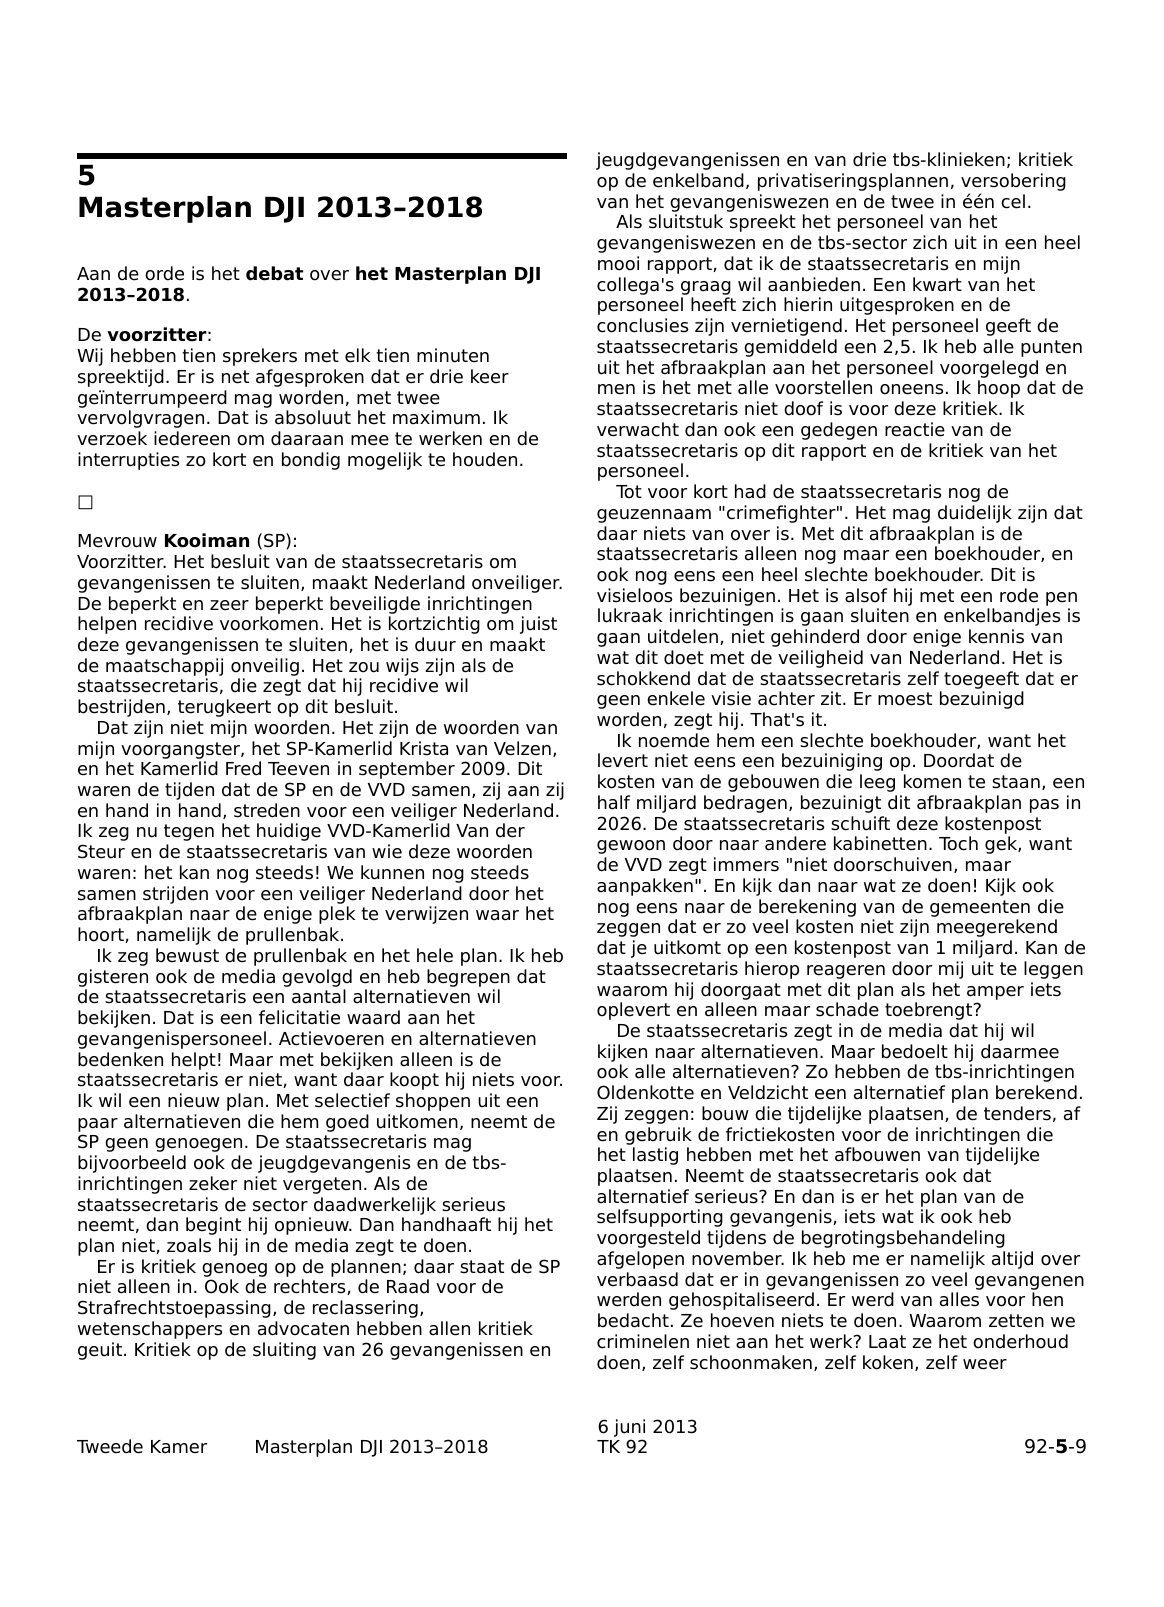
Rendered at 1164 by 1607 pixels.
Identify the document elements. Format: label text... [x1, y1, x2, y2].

text Tot voor kort had de staatssecretaris nog de geuzennaam "crimefighter". Het mag duidelijk zijn dat daar niets van over is. Met dit afbraakplan is de staatssecretaris alleen nog maar een boekhouder, en ook nog eens een heel slechte boekhouder. Dit is visieloos bezuinigen. Het is alsof hij met een rode pen lukraak inrichtingen is gaan sluiten en enkelbandjes is gaan uitdelen, niet gehinderd door enige kennis van wat dit doet met de veiligheid van Nederland. Het is schokkend dat de staatssecretaris zelf toegeeft dat er geen enkele visie achter zit. Er moest bezuinigd worden, zegt hij. That's it. [596, 482, 1087, 731]
title 5 Masterplan DJI 2013–2018 [77, 159, 567, 224]
text Aan de orde is het debat over het Masterplan DJI 2013–2018. [77, 264, 567, 305]
text De voorzitter: [77, 325, 567, 346]
text Mevrouw Kooiman (SP): [77, 531, 567, 552]
text jeugdgevangenissen en van drie tbs-klinieken; kritiek op de enkelband, privatiseringsplannen, versobering van het gevangeniswezen en de twee in één cel. [596, 150, 1087, 212]
text Dat zijn niet mijn woorden. Het zijn de woorden van mijn voorgangster, het SP-Kamerlid Krista van Velzen, en het Kamerlid Fred Teeven in september 2009. Dit waren de tijden dat de SP en de VVD samen, zij aan zij en hand in hand, streden voor een veiliger Nederland. Ik zeg nu tegen het huidige VVD-Kamerlid Van der Steur en de staatssecretaris van wie deze woorden waren: het kan nog steeds! We kunnen nog steeds samen strijden voor een veiliger Nederland door het afbraakplan naar de enige plek te verwijzen waar het hoort, namelijk de prullenbak. [77, 718, 567, 946]
text Ik zeg bewust de prullenbak en het hele plan. Ik heb gisteren ook de media gevolgd en heb begrepen dat de staatssecretaris een aantal alternatieven wil bekijken. Dat is een felicitatie waard aan het gevangenispersoneel. Actievoeren en alternatieven bedenken helpt! Maar met bekijken alleen is de staatssecretaris er niet, want daar koopt hij niets voor. Ik wil een nieuw plan. Met selectief shoppen uit een paar alternatieven die hem goed uitkomen, neemt de SP geen genoegen. De staatssecretaris mag bijvoorbeeld ook de jeugdgevangenis en de tbs-inrichtingen zeker niet vergeten. Als de staatssecretaris de sector daadwerkelijk serieus neemt, dan begint hij opnieuw. Dan handhaaft hij het plan niet, zoals hij in de media zegt te doen. [77, 946, 567, 1257]
text De staatssecretaris zegt in de media dat hij wil kijken naar alternatieven. Maar bedoelt hij daarmee ook alle alternatieven? Zo hebben de tbs-inrichtingen Oldenkotte en Veldzicht een alternatief plan berekend. Zij zeggen: bouw die tijdelijke plaatsen, de tenders, af en gebruik de frictiekosten voor de inrichtingen die het lastig hebben met het afbouwen van tijdelijke plaatsen. Neemt de staatssecretaris ook dat alternatief serieus? En dan is er het plan van de selfsupporting gevangenis, iets wat ik ook heb voorgesteld tijdens de begrotingsbehandeling afgelopen november. Ik heb me er namelijk altijd over verbaasd dat er in gevangenissen zo veel gevangenen werden gehospitaliseerd. Er werd van alles voor hen bedacht. Ze hoeven niets te doen. Waarom zetten we criminelen niet aan het werk? Laat ze het onderhoud doen, zelf schoonmaken, zelf koken, zelf weer [596, 1021, 1087, 1373]
text Wij hebben tien sprekers met elk tien minuten spreektijd. Er is net afgesproken dat er drie keer geïnterrumpeerd mag worden, met twee vervolgvragen. Dat is absoluut het maximum. Ik verzoek iedereen om daaraan mee te werken en de interrupties zo kort en bondig mogelijk te houden. [77, 346, 567, 470]
text Voorzitter. Het besluit van de staatssecretaris om gevangenissen te sluiten, maakt Nederland onveiliger. De beperkt en zeer beperkt beveiligde inrichtingen helpen recidive voorkomen. Het is kortzichtig om juist deze gevangenissen te sluiten, het is duur en maakt de maatschappij onveilig. Het zou wijs zijn als de staatssecretaris, die zegt dat hij recidive wil bestrijden, terugkeert op dit besluit. [77, 552, 567, 718]
text Als sluitstuk spreekt het personeel van het gevangeniswezen en de tbs-sector zich uit in een heel mooi rapport, dat ik de staatssecretaris en mijn collega's graag wil aanbieden. Een kwart van het personeel heeft zich hierin uitgesproken en de conclusies zijn vernietigend. Het personeel geeft de staatssecretaris gemiddeld een 2,5. Ik heb alle punten uit het afbraakplan aan het personeel voorgelegd en men is het met alle voorstellen oneens. Ik hoop dat de staatssecretaris niet doof is voor deze kritiek. Ik verwacht dan ook een gedegen reactie van de staatssecretaris op dit rapport en de kritiek van het personeel. [596, 212, 1087, 482]
text Er is kritiek genoeg op de plannen; daar staat de SP niet alleen in. Ook de rechters, de Raad voor de Strafrechtstoepassing, de reclassering, wetenschappers en advocaten hebben allen kritiek geuit. Kritiek op de sluiting van 26 gevangenissen en [77, 1257, 567, 1360]
text Ik noemde hem een slechte boekhouder, want het levert niet eens een bezuiniging op. Doordat de kosten van de gebouwen die leeg komen te staan, een half miljard bedragen, bezuinigt dit afbraakplan pas in 2026. De staatssecretaris schuift deze kostenpost gewoon door naar andere kabinetten. Toch gek, want de VVD zegt immers "niet doorschuiven, maar aanpakken". En kijk dan naar wat ze doen! Kijk ook nog eens naar de berekening van de gemeenten die zeggen dat er zo veel kosten niet zijn meegerekend dat je uitkomt op een kostenpost van 1 miljard. Kan de staatssecretaris hierop reageren door mij uit te leggen waarom hij doorgaat met dit plan als het amper iets oplevert en alleen maar schade toebrengt? [596, 731, 1087, 1021]
text □ [77, 490, 567, 511]
